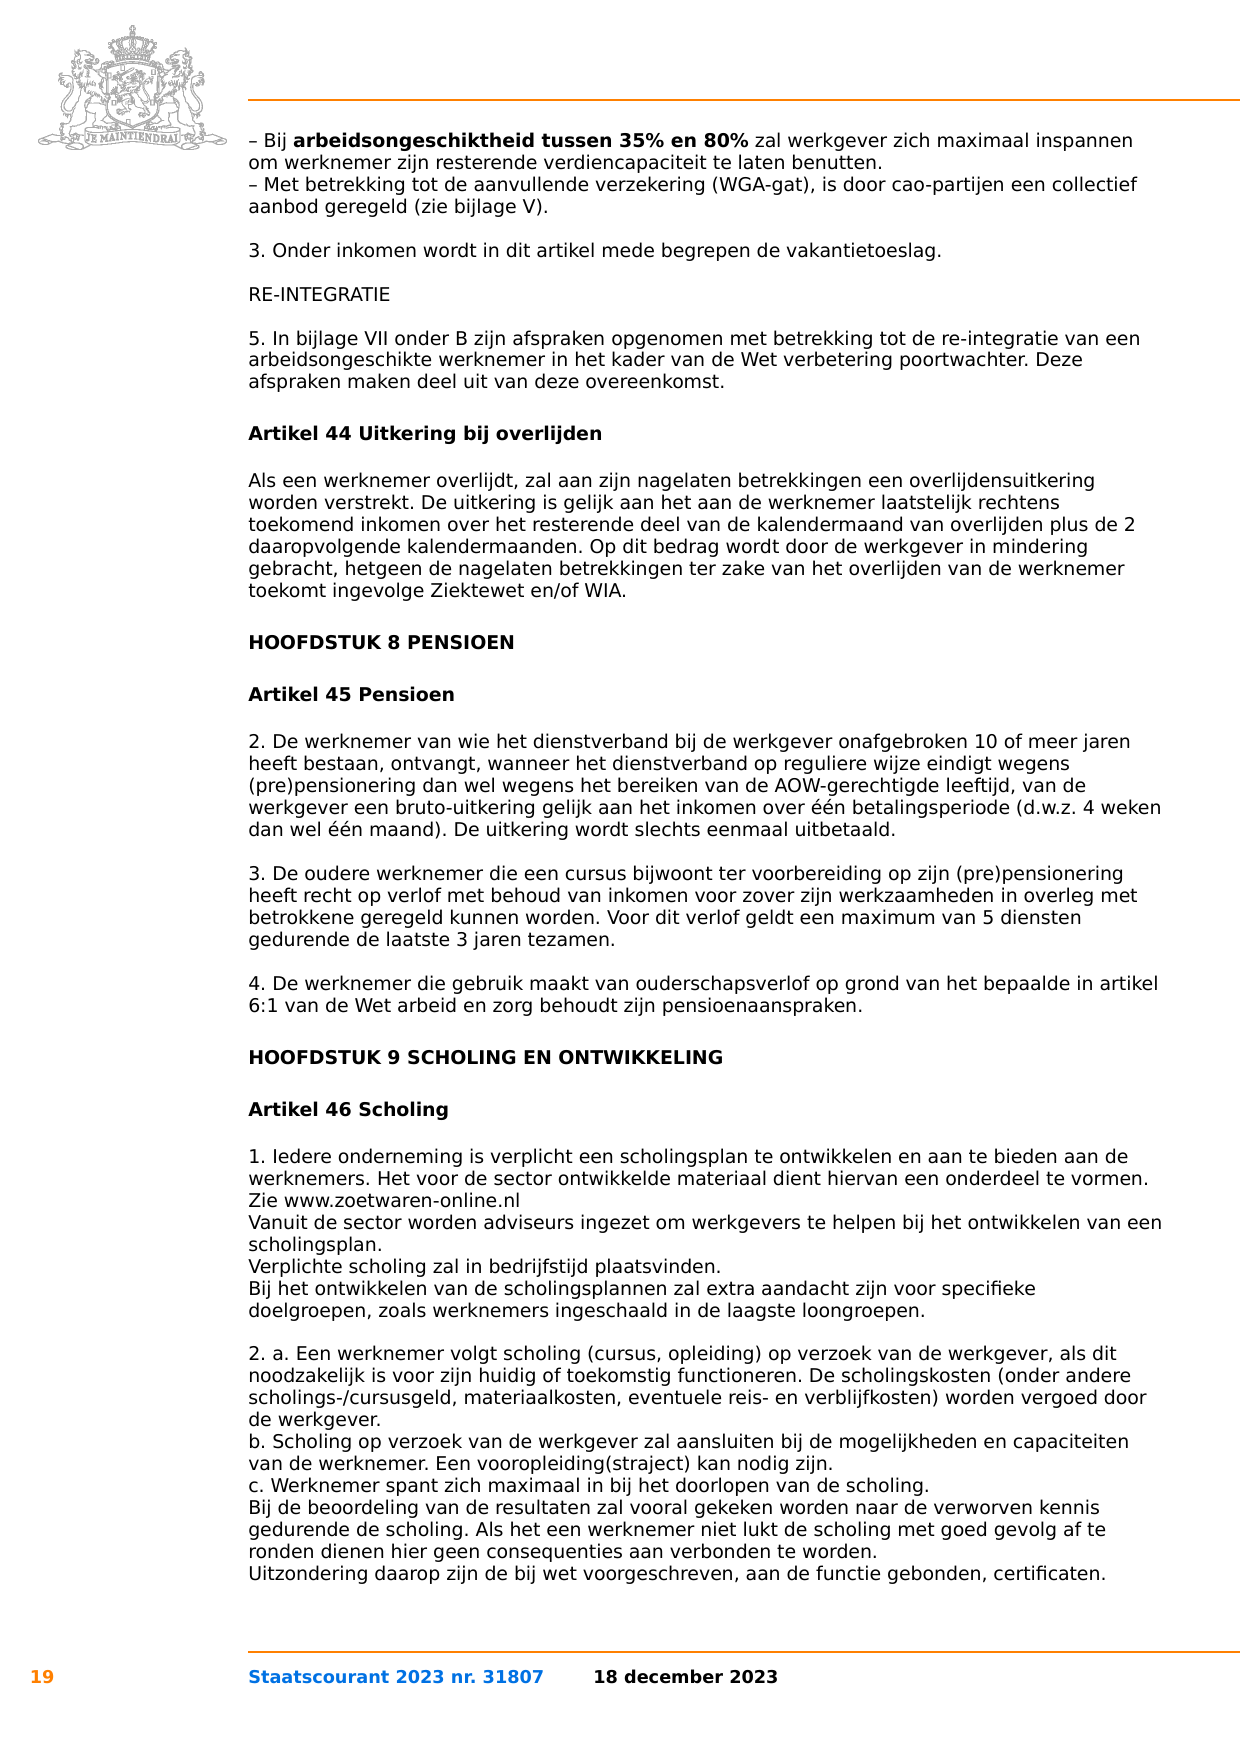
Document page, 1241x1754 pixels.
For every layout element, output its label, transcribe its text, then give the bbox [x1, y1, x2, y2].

text 4. De werknemer die gebruik maakt van ouderschapsverlof op grond van het bepaalde in artikel 6:1 van de Wet arbeid en zorg behoudt zijn pensioenaanspraken. [248, 973, 1163, 1017]
subtitle HOOFDSTUK 9 SCHOLING EN ONTWIKKELING [248, 1047, 1163, 1069]
text 1. Iedere onderneming is verplicht een scholingsplan te ontwikkelen en aan te bieden aan de werknemers. Het voor de sector ontwikkelde materiaal dient hiervan een onderdeel te vormen. Zie www.zoetwaren-online.nl [248, 1146, 1163, 1212]
text 2. De werknemer van wie het dienstverband bij de werkgever onafgebroken 10 of meer jaren heeft bestaan, ontvangt, wanneer het dienstverband op reguliere wijze eindigt wegens (pre)pensionering dan wel wegens het bereiken van de AOW-gerechtigde leeftijd, van de werkgever een bruto-uitkering gelijk aan het inkomen over één betalingsperiode (d.w.z. 4 weken dan wel één maand). De uitkering wordt slechts eenmaal uitbetaald. [248, 731, 1163, 841]
text Uitzondering daarop zijn de bij wet voorgeschreven, aan de functie gebonden, certificaten. [248, 1563, 1163, 1585]
subtitle RE-INTEGRATIE [248, 283, 1163, 306]
text c. Werknemer spant zich maximaal in bij het doorlopen van de scholing. [248, 1475, 1163, 1497]
text 2. a. Een werknemer volgt scholing (cursus, opleiding) op verzoek van de werkgever, als dit noodzakelijk is voor zijn huidig of toekomstig functioneren. De scholingskosten (onder andere scholings-/cursusgeld, materiaalkosten, eventuele reis- en verblijfkosten) worden vergoed door de werkgever. [248, 1343, 1163, 1431]
subtitle HOOFDSTUK 8 PENSIOEN [248, 632, 1163, 654]
subtitle Artikel 45 Pensioen [248, 684, 1163, 706]
picture [38, 25, 227, 150]
text 3. De oudere werknemer die een cursus bijwoont ter voorbereiding op zijn (pre)pensionering heeft recht op verlof met behoud van inkomen voor zover zijn werkzaamheden in overleg met betrokkene geregeld kunnen worden. Voor dit verlof geldt een maximum van 5 diensten gedurende de laatste 3 jaren tezamen. [248, 863, 1163, 951]
text – Met betrekking tot de aanvullende verzekering (WGA-gat), is door cao-partijen een collectief aanbod geregeld (zie bijlage V). [248, 174, 1163, 218]
text Bij de beoordeling van de resultaten zal vooral gekeken worden naar de verworven kennis gedurende de scholing. Als het een werknemer niet lukt de scholing met goed gevolg af te ronden dienen hier geen consequenties aan verbonden te worden. [248, 1497, 1163, 1563]
text b. Scholing op verzoek van de werkgever zal aansluiten bij de mogelijkheden en capaciteiten van de werknemer. Een vooropleiding(straject) kan nodig zijn. [248, 1431, 1163, 1475]
text Verplichte scholing zal in bedrijfstijd plaatsvinden. [248, 1256, 1163, 1277]
subtitle Artikel 46 Scholing [248, 1099, 1163, 1121]
text Vanuit de sector worden adviseurs ingezet om werkgevers te helpen bij het ontwikkelen van een scholingsplan. [248, 1212, 1163, 1256]
text Bij het ontwikkelen van de scholingsplannen zal extra aandacht zijn voor specifieke doelgroepen, zoals werknemers ingeschaald in de laagste loongroepen. [248, 1277, 1163, 1321]
text Als een werknemer overlijdt, zal aan zijn nagelaten betrekkingen een overlijdensuitkering worden verstrekt. De uitkering is gelijk aan het aan de werknemer laatstelijk rechtens toekomend inkomen over het resterende deel van de kalendermaand van overlijden plus de 2 daaropvolgende kalendermaanden. Op dit bedrag wordt door de werkgever in mindering gebracht, hetgeen de nagelaten betrekkingen ter zake van het overlijden van de werknemer toekomt ingevolge Ziektewet en/of WIA. [248, 470, 1163, 602]
subtitle Artikel 44 Uitkering bij overlijden [248, 423, 1163, 445]
text 5. In bijlage VII onder B zijn afspraken opgenomen met betrekking tot de re-integratie van een arbeidsongeschikte werknemer in het kader van de Wet verbetering poortwachter. Deze afspraken maken deel uit van deze overeenkomst. [248, 327, 1163, 393]
text – Bij arbeidsongeschiktheid tussen 35% en 80% zal werkgever zich maximaal inspannen om werknemer zijn resterende verdiencapaciteit te laten benutten. [248, 130, 1163, 174]
text 3. Onder inkomen wordt in dit artikel mede begrepen de vakantietoeslag. [248, 240, 1163, 262]
